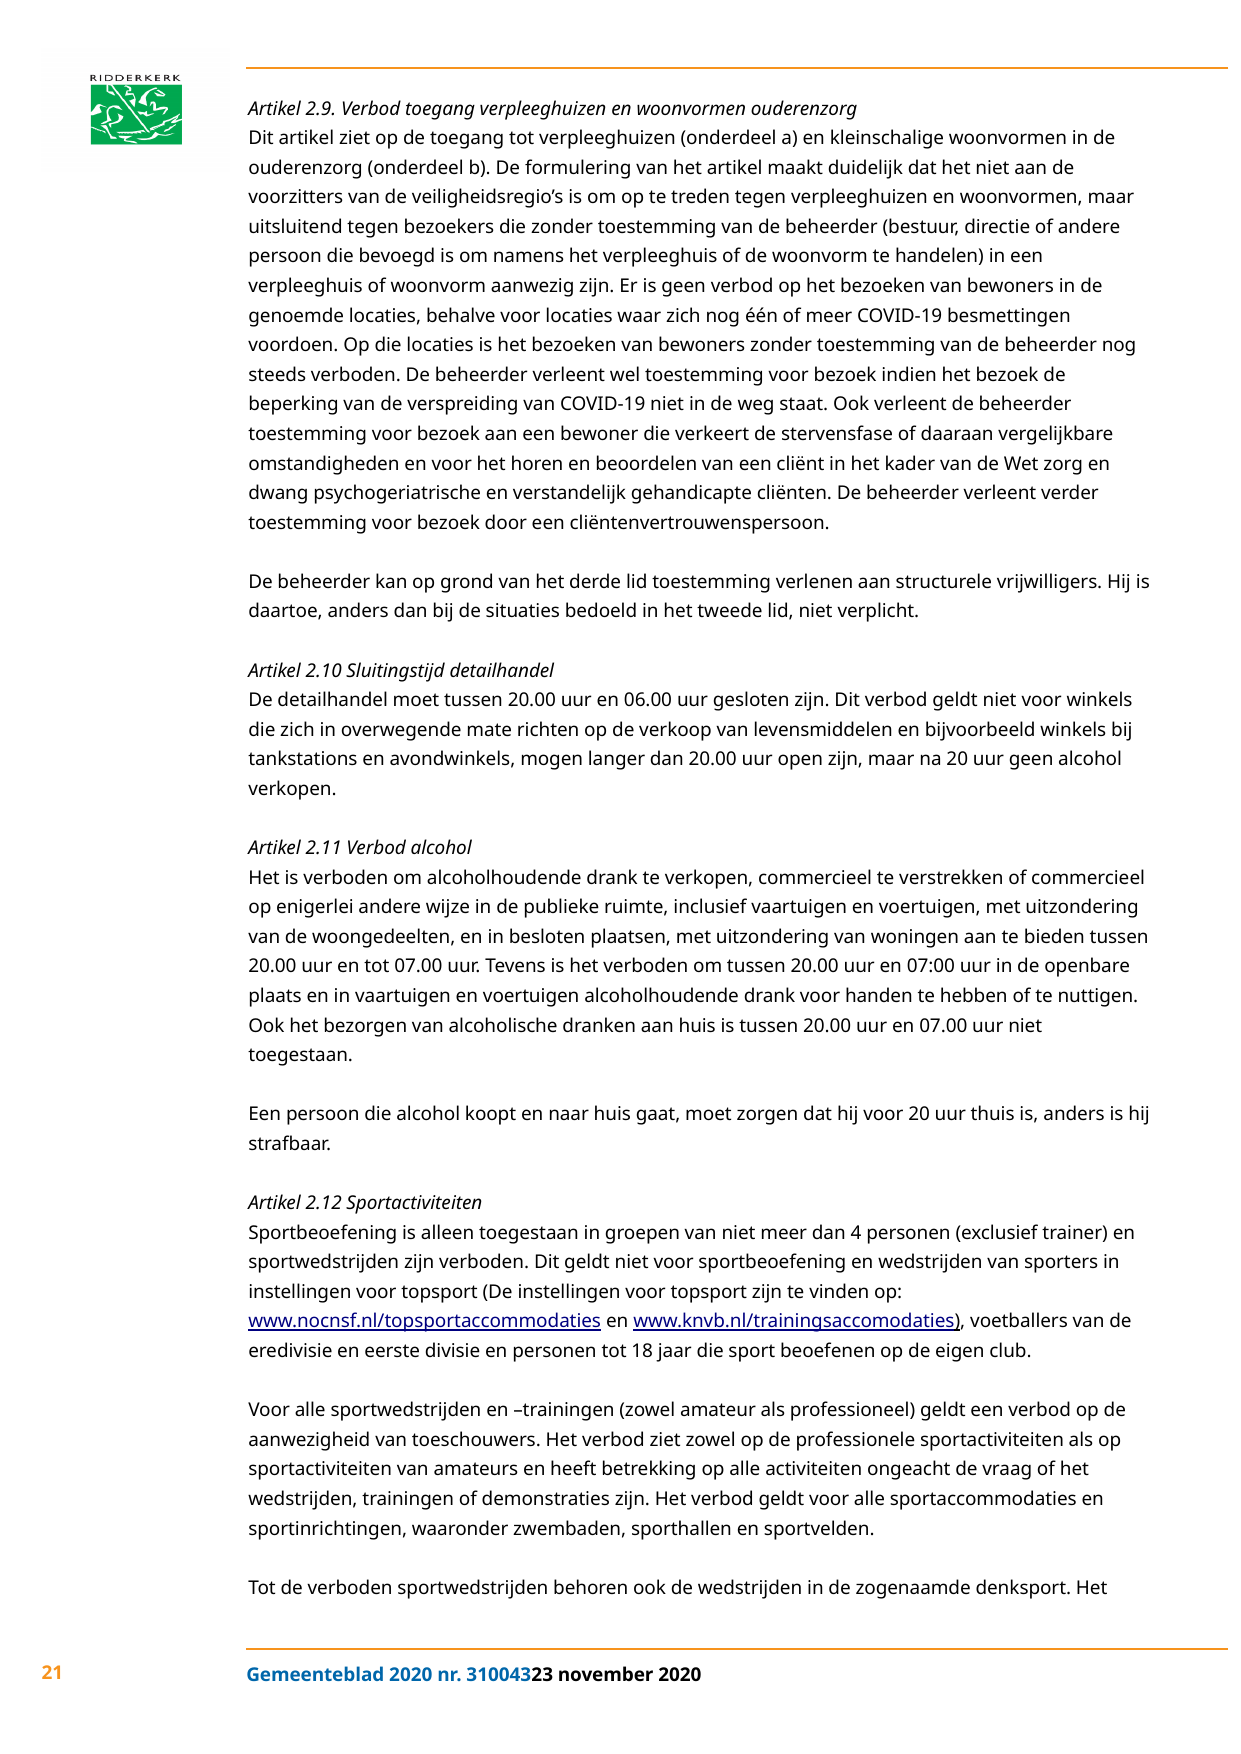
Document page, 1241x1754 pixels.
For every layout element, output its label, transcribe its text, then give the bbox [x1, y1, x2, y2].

text De beheerder kan op grond van het derde lid toestemming verlenen aan structurele vrijwilligers. Hij is daartoe, anders dan bij de situaties bedoeld in het tweede lid, niet verplicht. [248, 568, 1152, 623]
text Een persoon die alcohol koopt en naar huis gaat, moet zorgen dat hij voor 20 uur thuis is, anders is hij strafbaar. [248, 1101, 1152, 1156]
text Voor alle sportwedstrijden en –trainingen (zowel amateur als professioneel) geldt een verbod op de aanwezigheid van toeschouwers. Het verbod ziet zowel op de professionele sportactiviteiten als op sportactiviteiten van amateurs en heeft betrekking op alle activiteiten ongeacht de vraag of het wedstrijden, trainingen of demonstraties zijn. Het verbod geldt voor alle sportaccommodaties en sportinrichtingen, waaronder zwembaden, sporthallen en sportvelden. [248, 1396, 1152, 1541]
text Tot de verboden sportwedstrijden behoren ook de wedstrijden in de zogenaamde denksport. Het [248, 1574, 1152, 1600]
text Sportbeoefening is alleen toegestaan in groepen van niet meer dan 4 personen (exclusief trainer) en sportwedstrijden zijn verboden. Dit geldt niet voor sportbeoefening en wedstrijden van sporters in instellingen voor topsport (De instellingen voor topsport zijn te vinden op: www.nocnsf.nl/topsportaccommodaties en www.knvb.nl/trainingsaccomodaties), voetballers van de eredivisie en eerste divisie en personen tot 18 jaar die sport beoefenen op de eigen club. [248, 1219, 1152, 1363]
text Artikel 2.12 Sportactiviteiten [248, 1189, 1152, 1215]
text Artikel 2.9. Verbod toegang verpleeghuizen en woonvormen ouderenzorg [248, 95, 1152, 121]
text Artikel 2.10 Sluitingstijd detailhandel [248, 657, 1152, 683]
text De detailhandel moet tussen 20.00 uur en 06.00 uur gesloten zijn. Dit verbod geldt niet voor winkels die zich in overwegende mate richten op de verkoop van levensmiddelen en bijvoorbeeld winkels bij tankstations en avondwinkels, mogen langer dan 20.00 uur open zijn, maar na 20 uur geen alcohol verkopen. [248, 686, 1152, 801]
text Het is verboden om alcoholhoudende drank te verkopen, commercieel te verstrekken of commercieel op enigerlei andere wijze in de publieke ruimte, inclusief vaartuigen en voertuigen, met uitzondering van de woongedeelten, en in besloten plaatsen, met uitzondering van woningen aan te bieden tussen 20.00 uur en tot 07.00 uur. Tevens is het verboden om tussen 20.00 uur en 07:00 uur in de openbare plaats en in vaartuigen en voertuigen alcoholhoudende drank voor handen te hebben of te nuttigen. Ook het bezorgen van alcoholische dranken aan huis is tussen 20.00 uur en 07.00 uur niet toegestaan. [248, 864, 1152, 1067]
picture [41, 47, 231, 172]
text Dit artikel ziet op de toegang tot verpleeghuizen (onderdeel a) en kleinschalige woonvormen in de ouderenzorg (onderdeel b). De formulering van het artikel maakt duidelijk dat het niet aan de voorzitters van de veiligheidsregio’s is om op te treden tegen verpleeghuizen en woonvormen, maar uitsluitend tegen bezoekers die zonder toestemming van de beheerder (bestuur, directie of andere persoon die bevoegd is om namens het verpleeghuis of de woonvorm te handelen) in een verpleeghuis of woonvorm aanwezig zijn. Er is geen verbod op het bezoeken van bewoners in de genoemde locaties, behalve voor locaties waar zich nog één of meer COVID-19 besmettingen voordoen. Op die locaties is het bezoeken van bewoners zonder toestemming van de beheerder nog steeds verboden. De beheerder verleent wel toestemming voor bezoek indien het bezoek de beperking van de verspreiding van COVID-19 niet in de weg staat. Ook verleent de beheerder toestemming voor bezoek aan een bewoner die verkeert de stervensfase of daaraan vergelijkbare omstandigheden en voor het horen en beoordelen van een cliënt in het kader van de Wet zorg en dwang psychogeriatrische en verstandelijk gehandicapte cliënten. De beheerder verleent verder toestemming voor bezoek door een cliëntenvertrouwenspersoon. [248, 124, 1152, 535]
text Artikel 2.11 Verbod alcohol [248, 834, 1152, 860]
